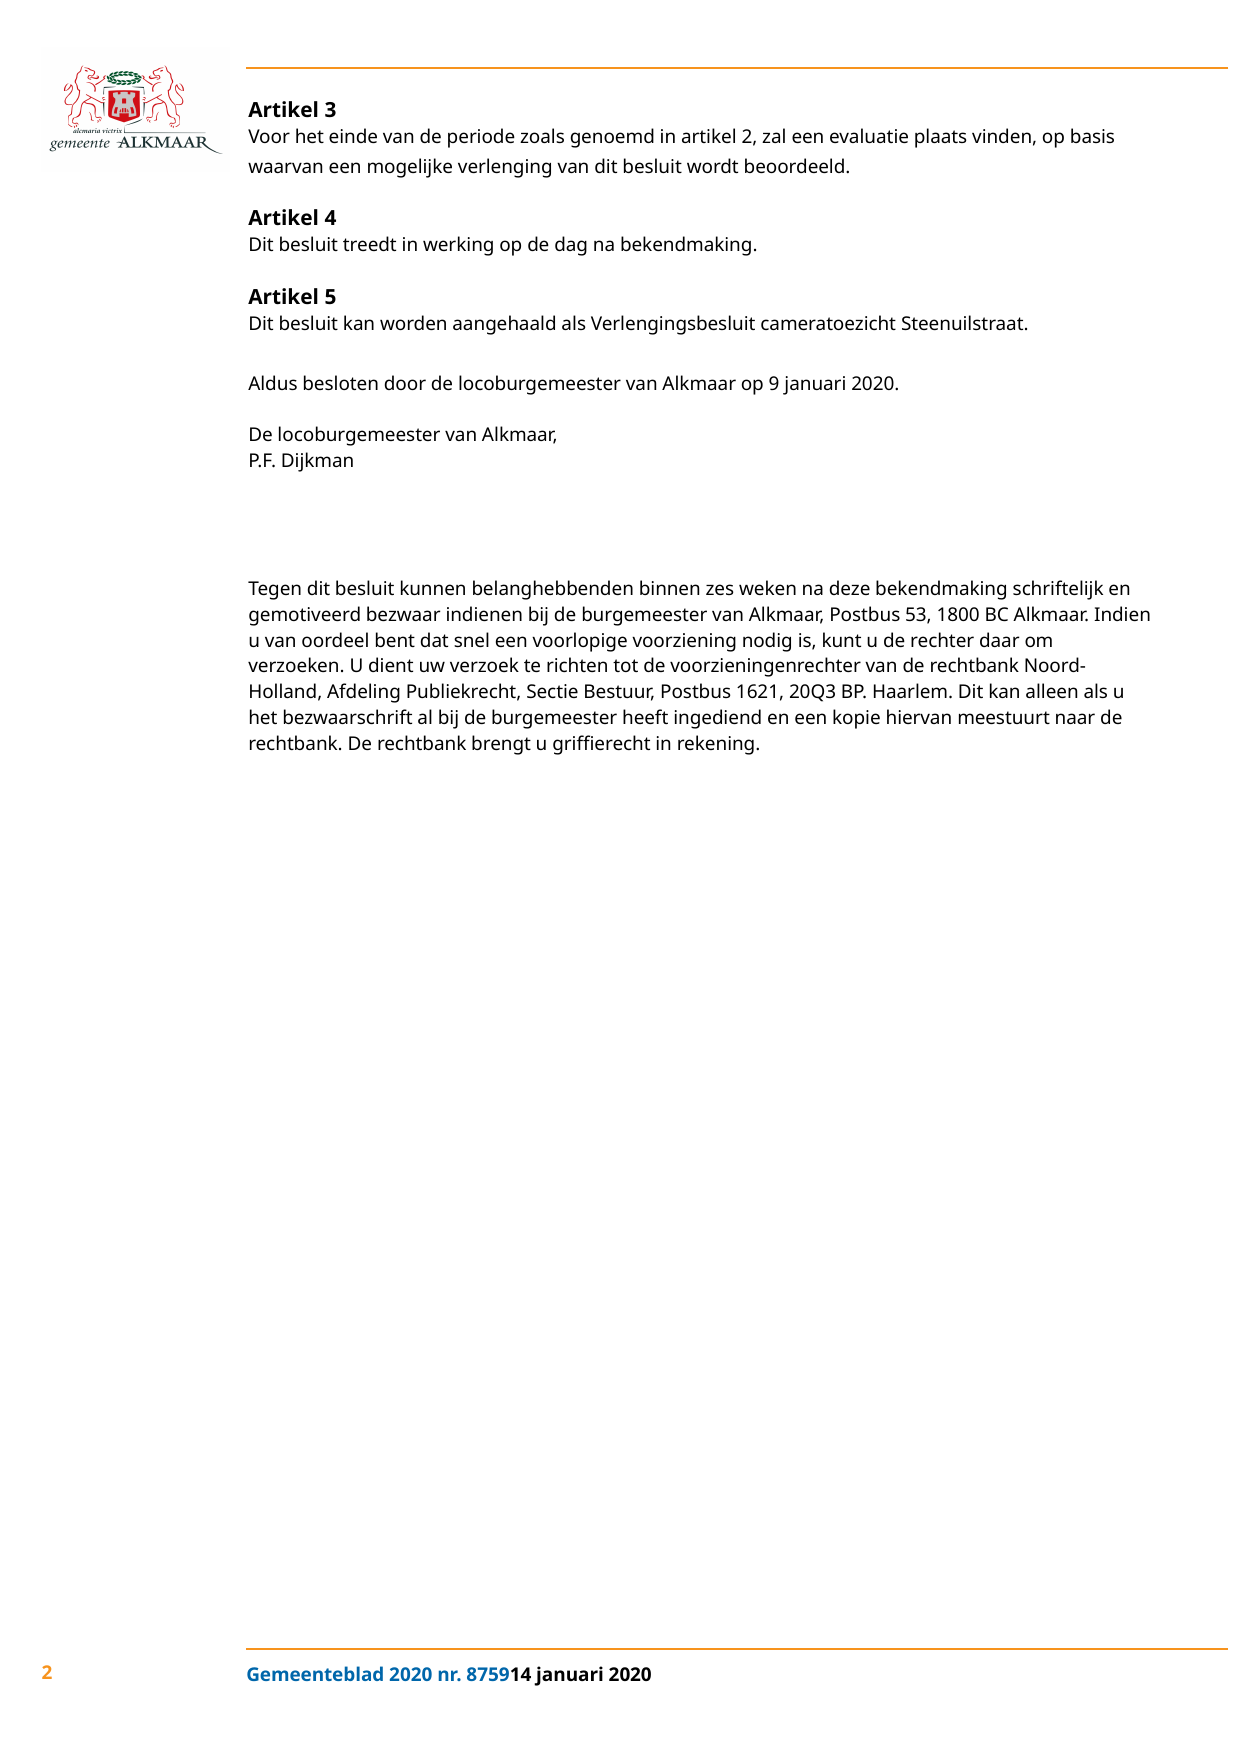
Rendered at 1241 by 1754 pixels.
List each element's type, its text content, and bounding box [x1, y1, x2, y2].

text Artikel 5 [248, 282, 1152, 311]
picture [41, 47, 231, 172]
text Dit besluit treedt in werking op de dag na bekendmaking. [248, 232, 1152, 257]
text Artikel 4 [248, 203, 1152, 232]
text Tegen dit besluit kunnen belanghebbenden binnen zes weken na deze bekendmaking schriftelijk en gemotiveerd bezwaar indienen bij de burgemeester van Alkmaar, Postbus 53, 1800 BC Alkmaar. Indien u van oordeel bent dat snel een voorlopige voorziening nodig is, kunt u de rechter daar om verzoeken. U dient uw verzoek te richten tot de voorzieningenrechter van de rechtbank Noord-Holland, Afdeling Publiekrecht, Sectie Bestuur, Postbus 1621, 20Q3 BP. Haarlem. Dit kan alleen als u het bezwaarschrift al bij de burgemeester heeft ingediend en een kopie hiervan meestuurt naar de rechtbank. De rechtbank brengt u griffierecht in rekening. [248, 576, 1152, 756]
text Voor het einde van de periode zoals genoemd in artikel 2, zal een evaluatie plaats vinden, op basis waarvan een mogelijke verlenging van dit besluit wordt beoordeeld. [248, 123, 1152, 178]
text Dit besluit kan worden aangehaald als Verlengingsbesluit cameratoezicht Steenuilstraat. [248, 311, 1152, 336]
text Artikel 3 [248, 95, 1152, 123]
text P.F. Dijkman [248, 447, 1152, 473]
text De locoburgemeester van Alkmaar, [248, 421, 1152, 447]
text Aldus besloten door de locoburgemeester van Alkmaar op 9 januari 2020. [248, 370, 1152, 395]
